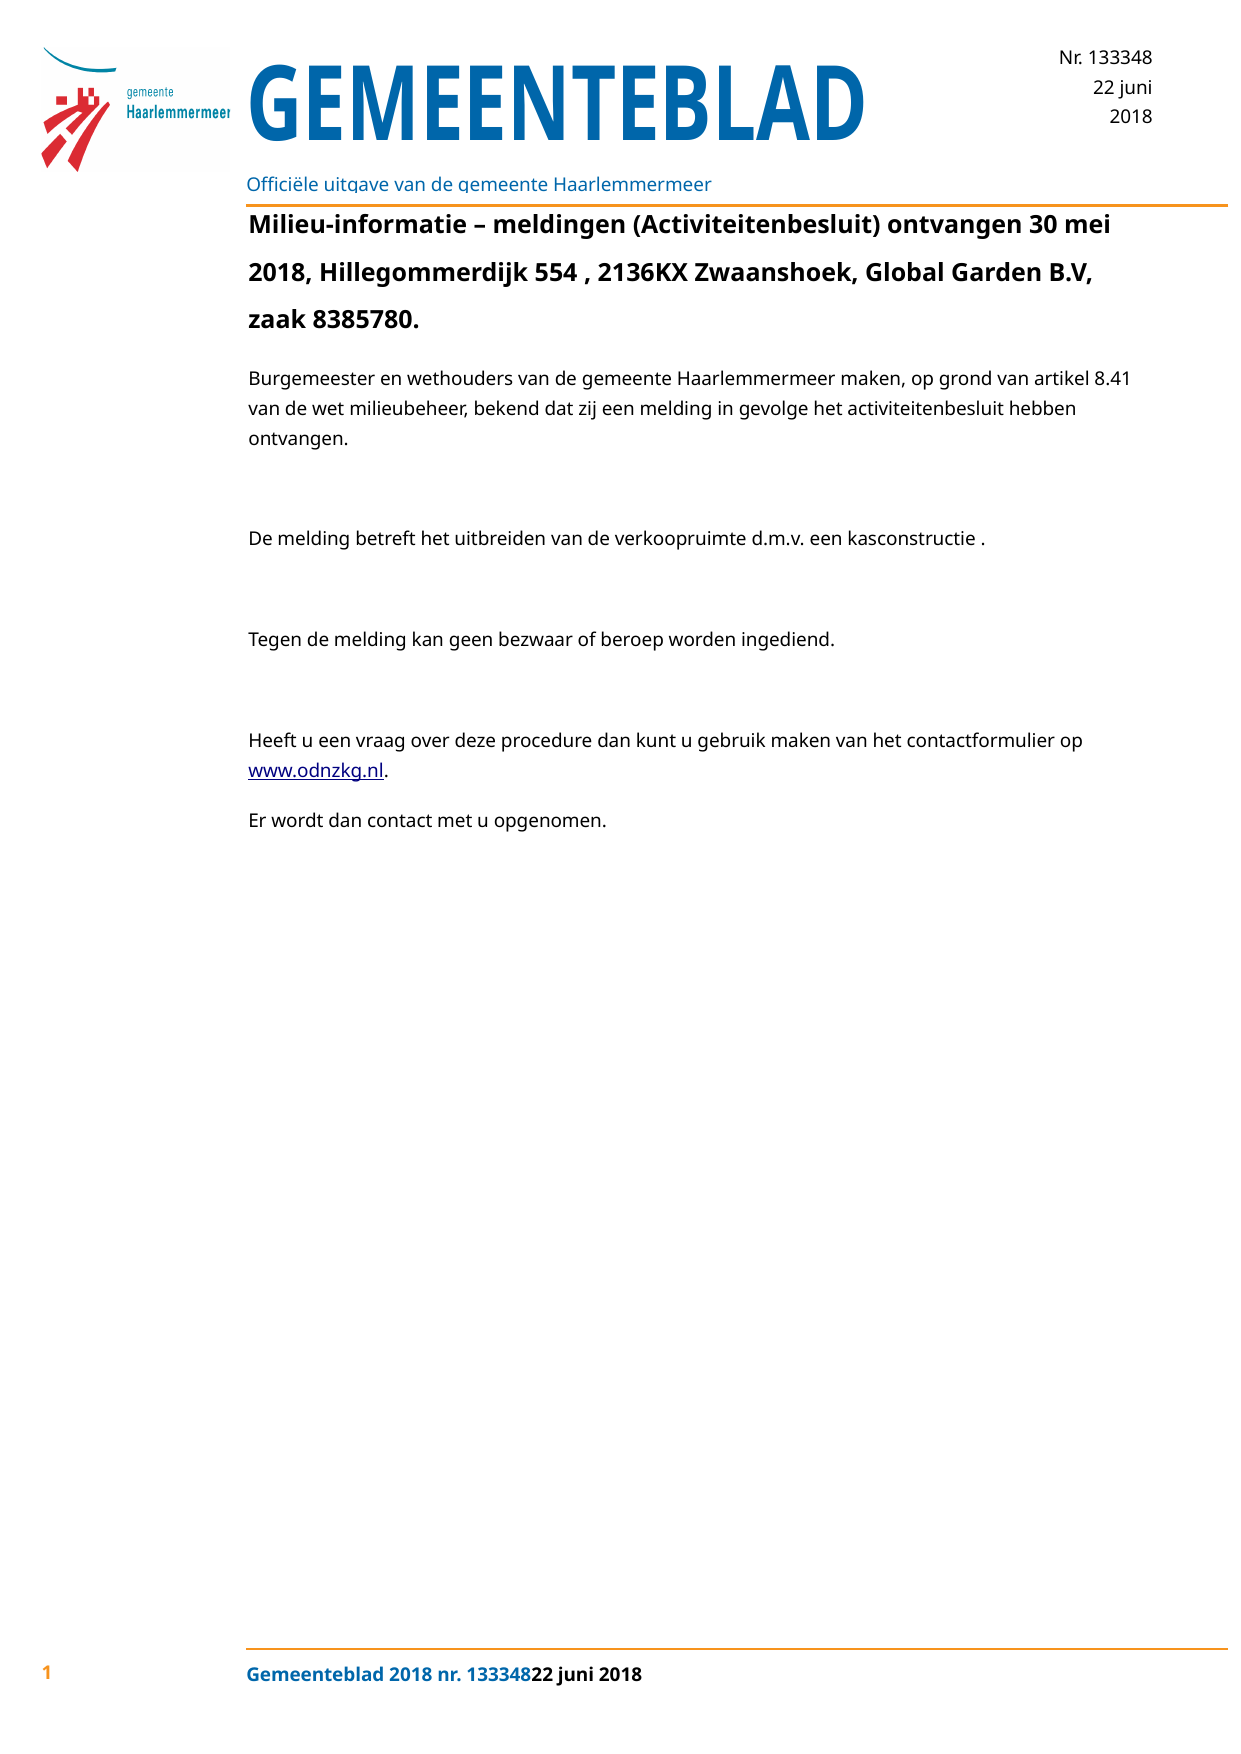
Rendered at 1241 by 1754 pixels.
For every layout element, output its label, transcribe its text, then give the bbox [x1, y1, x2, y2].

text Heeft u een vraag over deze procedure dan kunt u gebruik maken van het contactformulier op www.odnzkg.nl. [248, 727, 1152, 782]
text Burgemeester en wethouders van de gemeente Haarlemmermeer maken, op grond van artikel 8.41 van de wet milieubeheer, bekend dat zij een melding in gevolge het activiteitenbesluit hebben ontvangen. [248, 366, 1152, 450]
picture [41, 47, 231, 172]
text De melding betreft het uitbreiden van de verkoopruimte d.m.v. een kasconstructie . [248, 526, 1152, 551]
text Milieu-informatie – meldingen (Activiteitenbesluit) ontvangen 30 mei 2018, Hillegommerdijk 554 , 2136KX Zwaanshoek, Global Garden B.V, zaak 8385780. [248, 207, 1152, 336]
text Tegen de melding kan geen bezwaar of beroep worden ingediend. [248, 626, 1152, 652]
text Er wordt dan contact met u opgenomen. [248, 807, 1152, 833]
